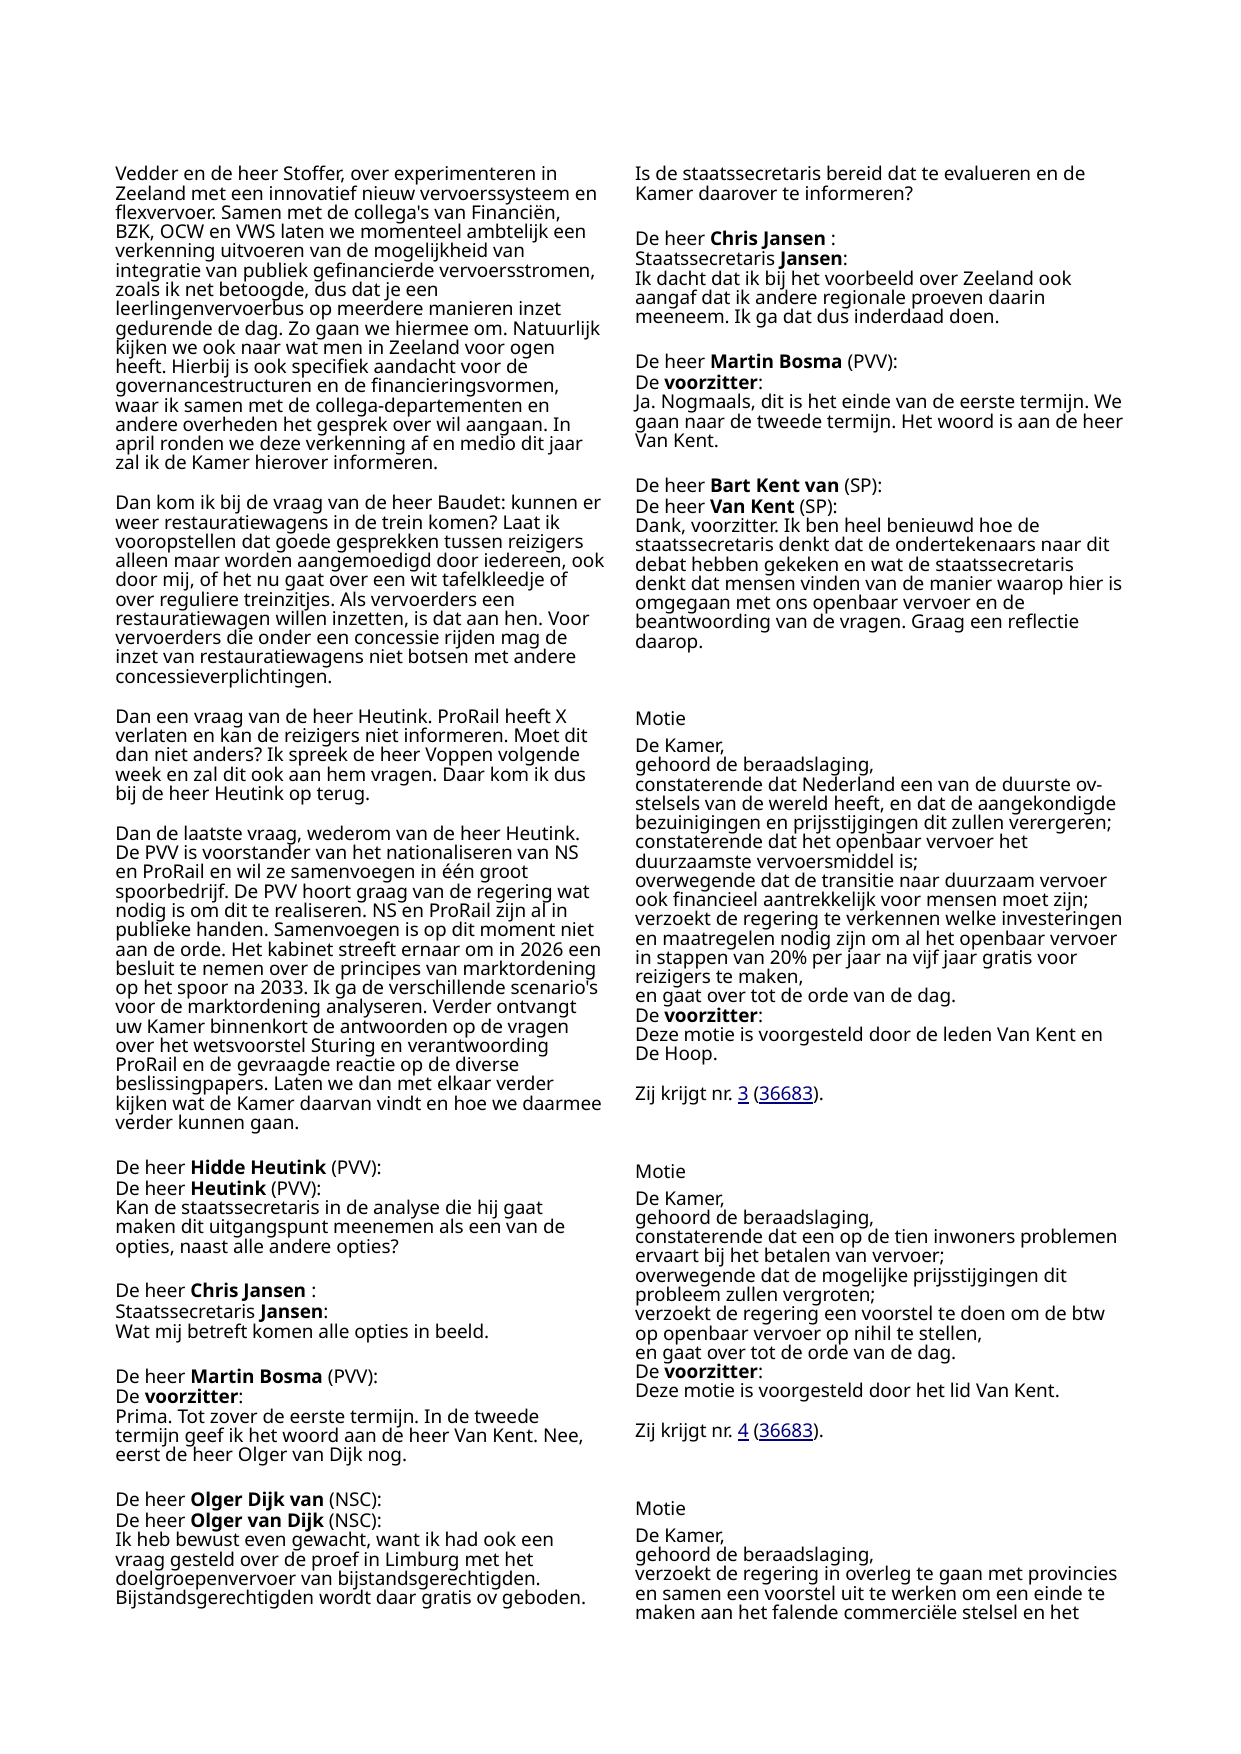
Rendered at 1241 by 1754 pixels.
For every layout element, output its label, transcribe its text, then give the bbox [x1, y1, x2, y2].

text gehoord de beraadslaging, [635, 1546, 1125, 1565]
text De heer Hidde Heutink (PVV): [115, 1154, 605, 1180]
text Ja. Nogmaals, dit is het einde van de eerste termijn. We gaan naar de tweede termijn. Het woord is aan de heer Van Kent. [635, 393, 1125, 451]
text Staatssecretaris Jansen: [115, 1303, 605, 1323]
text Deze motie is voorgesteld door het lid Van Kent. [635, 1382, 1125, 1402]
text en gaat over tot de orde van de dag. [635, 987, 1125, 1007]
text Ik heb bewust even gewacht, want ik had ook een vraag gesteld over de proef in Limburg met het doelgroepenvervoer van bijstandsgerechtigden. Bijstandsgerechtigden wordt daar gratis ov geboden. [115, 1531, 605, 1608]
text overwegende dat de transitie naar duurzaam vervoer ook financieel aantrekkelijk voor mensen moet zijn; [635, 872, 1125, 910]
text De heer Martin Bosma (PVV): [115, 1363, 605, 1388]
text De heer Chris Jansen : [635, 225, 1125, 250]
text De heer Olger Dijk van (NSC): [115, 1486, 605, 1512]
text Kan de staatssecretaris in de analyse die hij gaat maken dit uitgangspunt meenemen als een van de opties, naast alle andere opties? [115, 1199, 605, 1257]
text Dank, voorzitter. Ik ben heel benieuwd hoe de staatssecretaris denkt dat de ondertekenaars naar dit debat hebben gekeken en wat de staatssecretaris denkt dat mensen vinden van de manier waarop hier is omgegaan met ons openbaar vervoer en de beantwoording van de vragen. Graag een reflectie daarop. [635, 517, 1125, 652]
text constaterende dat Nederland een van de duurste ov-stelsels van de wereld heeft, en dat de aangekondigde bezuinigingen en prijsstijgingen dit zullen verergeren; [635, 776, 1125, 833]
text verzoekt de regering in overleg te gaan met provincies en samen een voorstel uit te werken om een einde te maken aan het falende commerciële stelsel en het [635, 1565, 1125, 1623]
text De heer Van Kent (SP): [635, 498, 1125, 517]
text De heer Heutink (PVV): [115, 1180, 605, 1199]
text De Kamer, [635, 1190, 1125, 1209]
text Is de staatssecretaris bereid dat te evalueren en de Kamer daarover te informeren? [635, 165, 1125, 204]
text constaterende dat het openbaar vervoer het duurzaamste vervoersmiddel is; [635, 833, 1125, 872]
text Ik dacht dat ik bij het voorbeeld over Zeeland ook aangaf dat ik andere regionale proeven daarin meeneem. Ik ga dat dus inderdaad doen. [635, 270, 1125, 327]
text constaterende dat een op de tien inwoners problemen ervaart bij het betalen van vervoer; [635, 1228, 1125, 1267]
text Motie [635, 1495, 1125, 1521]
text en gaat over tot de orde van de dag. [635, 1344, 1125, 1363]
text De voorzitter: [635, 1007, 1125, 1026]
text Dan een vraag van de heer Heutink. ProRail heeft X verlaten en kan de reizigers niet informeren. Moet dit dan niet anders? Ik spreek de heer Voppen volgende week en zal dit ook aan hem vragen. Daar kom ik dus bij de heer Heutink op terug. [115, 708, 605, 804]
text De Kamer, [635, 1527, 1125, 1546]
text De heer Chris Jansen : [115, 1278, 605, 1303]
text Deze motie is voorgesteld door de leden Van Kent en De Hoop. [635, 1026, 1125, 1064]
text Zij krijgt nr. 4 (36683). [635, 1422, 1125, 1442]
text Dan de laatste vraag, wederom van de heer Heutink. De PVV is voorstander van het nationaliseren van NS en ProRail en wil ze samenvoegen in één groot spoorbedrijf. De PVV hoort graag van de regering wat nodig is om dit te realiseren. NS en ProRail zijn al in publieke handen. Samenvoegen is op dit moment niet aan de orde. Het kabinet streeft ernaar om in 2026 een besluit te nemen over de principes van marktordening op het spoor na 2033. Ik ga de verschillende scenario's voor de marktordening analyseren. Verder ontvangt uw Kamer binnenkort de antwoorden op de vragen over het wetsvoorstel Sturing en verantwoording ProRail en de gevraagde reactie op de diverse beslissingpapers. Laten we dan met elkaar verder kijken wat de Kamer daarvan vindt en hoe we daarmee verder kunnen gaan. [115, 825, 605, 1133]
text De voorzitter: [115, 1388, 605, 1408]
text Staatssecretaris Jansen: [635, 250, 1125, 270]
text De heer Martin Bosma (PVV): [635, 348, 1125, 374]
text Motie [635, 705, 1125, 731]
text overwegende dat de mogelijke prijsstijgingen dit probleem zullen vergroten; [635, 1267, 1125, 1305]
text verzoekt de regering een voorstel te doen om de btw op openbaar vervoer op nihil te stellen, [635, 1305, 1125, 1344]
text De voorzitter: [635, 374, 1125, 393]
text De Kamer, [635, 737, 1125, 756]
text Prima. Tot zover de eerste termijn. In de tweede termijn geef ik het woord aan de heer Van Kent. Nee, eerst de heer Olger van Dijk nog. [115, 1408, 605, 1466]
text gehoord de beraadslaging, [635, 756, 1125, 776]
text De heer Olger van Dijk (NSC): [115, 1512, 605, 1531]
text gehoord de beraadslaging, [635, 1209, 1125, 1228]
text Vedder en de heer Stoffer, over experimenteren in Zeeland met een innovatief nieuw vervoerssysteem en flexvervoer. Samen met de collega's van Financiën, BZK, OCW en VWS laten we momenteel ambtelijk een verkenning uitvoeren van de mogelijkheid van integratie van publiek gefinancierde vervoersstromen, zoals ik net betoogde, dus dat je een leerlingenvervoerbus op meerdere manieren inzet gedurende de dag. Zo gaan we hiermee om. Natuurlijk kijken we ook naar wat men in Zeeland voor ogen heeft. Hierbij is ook specifiek aandacht voor de governancestructuren en de financieringsvormen, waar ik samen met de collega-departementen en andere overheden het gesprek over wil aangaan. In april ronden we deze verkenning af en medio dit jaar zal ik de Kamer hierover informeren. [115, 165, 605, 474]
text De voorzitter: [635, 1363, 1125, 1382]
text Zij krijgt nr. 3 (36683). [635, 1085, 1125, 1104]
text Dan kom ik bij de vraag van de heer Baudet: kunnen er weer restauratiewagens in de trein komen? Laat ik vooropstellen dat goede gesprekken tussen reizigers alleen maar worden aangemoedigd door iedereen, ook door mij, of het nu gaat over een wit tafelkleedje of over reguliere treinzitjes. Als vervoerders een restauratiewagen willen inzetten, is dat aan hen. Voor vervoerders die onder een concessie rijden mag de inzet van restauratiewagens niet botsen met andere concessieverplichtingen. [115, 494, 605, 687]
text De heer Bart Kent van (SP): [635, 472, 1125, 498]
text verzoekt de regering te verkennen welke investeringen en maatregelen nodig zijn om al het openbaar vervoer in stappen van 20% per jaar na vijf jaar gratis voor reizigers te maken, [635, 910, 1125, 987]
text Wat mij betreft komen alle opties in beeld. [115, 1323, 605, 1342]
text Motie [635, 1158, 1125, 1184]
